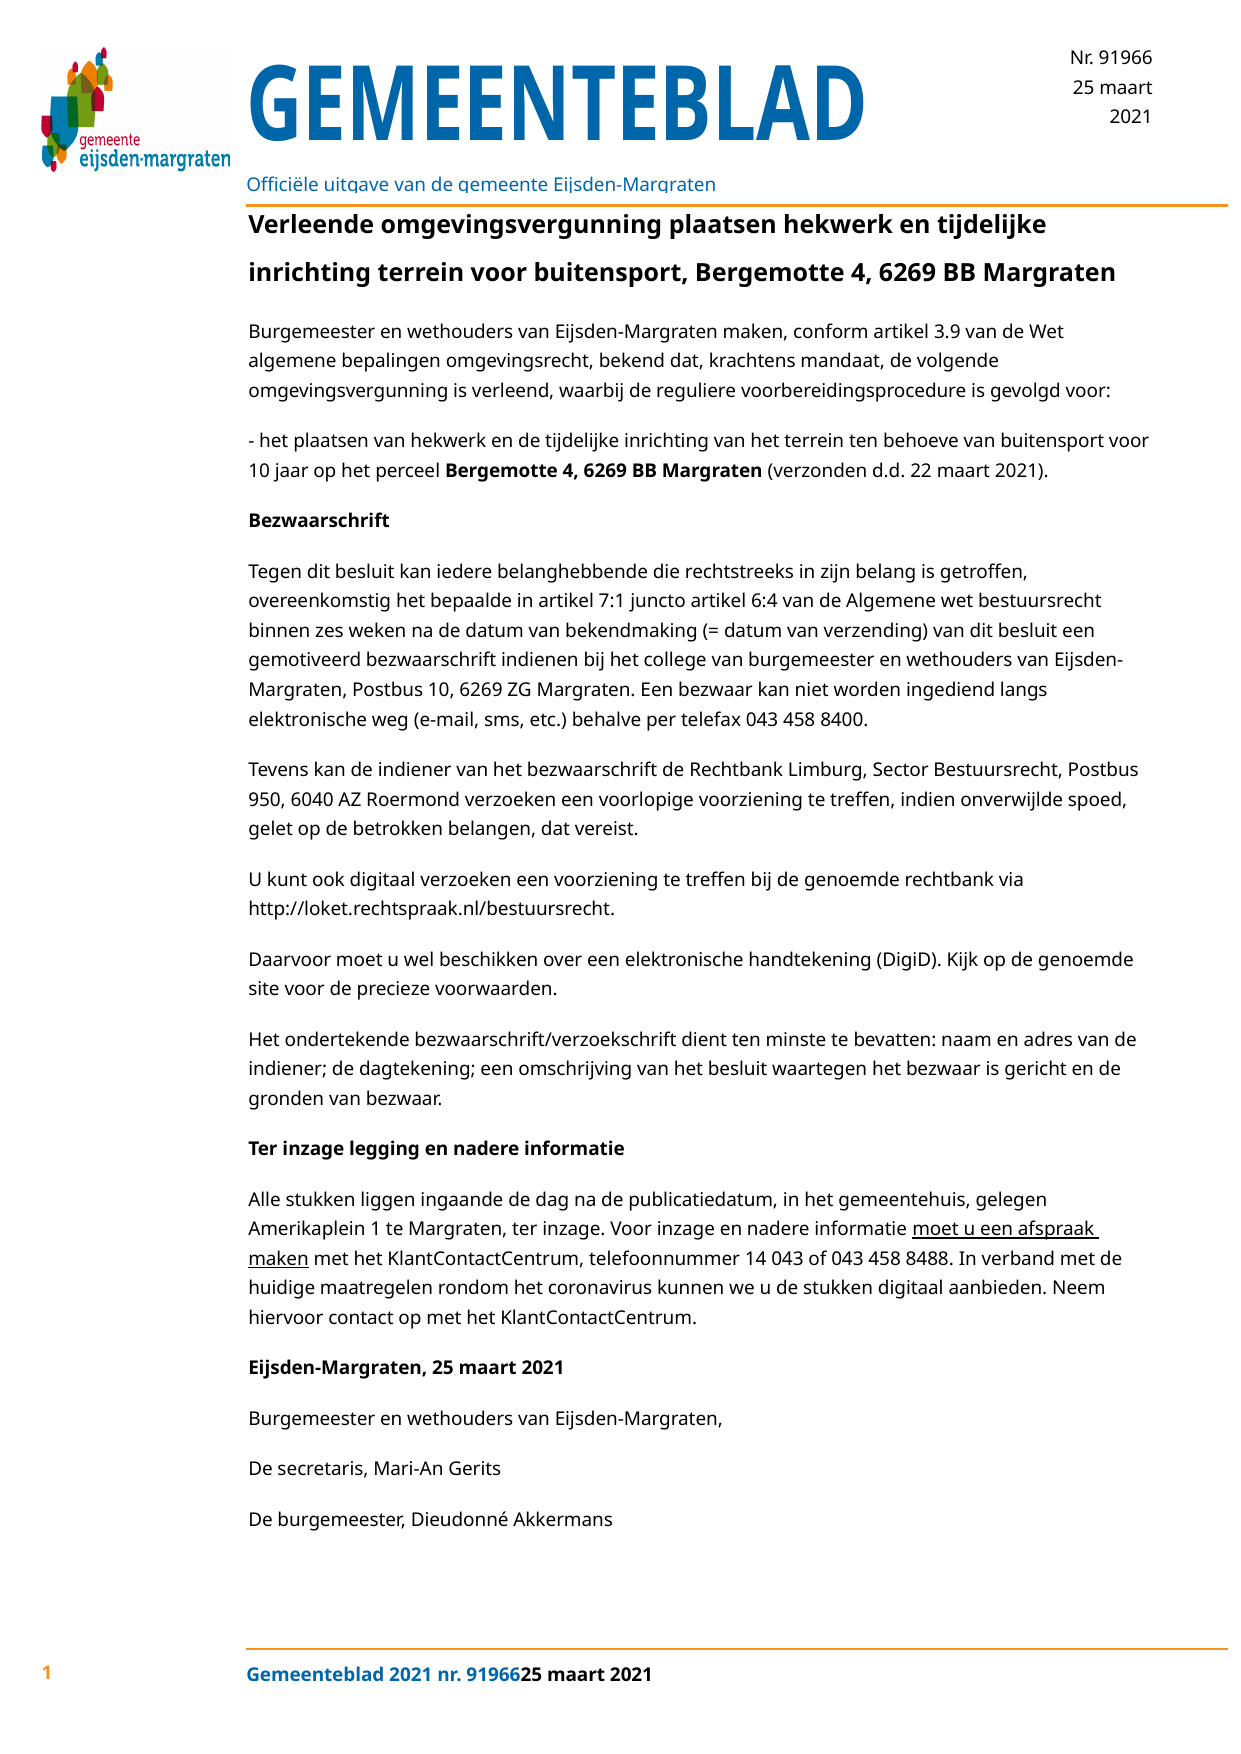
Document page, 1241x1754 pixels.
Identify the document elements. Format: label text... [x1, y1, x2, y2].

text Eijsden-Margraten, 25 maart 2021 [248, 1354, 1152, 1380]
text Het ondertekende bezwaarschrift/verzoekschrift dient ten minste te bevatten: naam en adres van de indiener; de dagtekening; een omschrijving van het besluit waartegen het bezwaar is gericht en de gronden van bezwaar. [248, 1026, 1152, 1111]
text De secretaris, Mari-An Gerits [248, 1455, 1152, 1481]
text Tevens kan de indiener van het bezwaarschrift de Rechtbank Limburg, Sector Bestuursrecht, Postbus 950, 6040 AZ Roermond verzoeken een voorlopige voorziening te treffen, indien onverwijlde spoed, gelet op de betrokken belangen, dat vereist. [248, 756, 1152, 841]
text Burgemeester en wethouders van Eijsden-Margraten, [248, 1405, 1152, 1431]
text Ter inzage legging en nadere informatie [248, 1135, 1152, 1161]
text De burgemeester, Dieudonné Akkermans [248, 1506, 1152, 1532]
text Tegen dit besluit kan iedere belanghebbende die rechtstreeks in zijn belang is getroffen, overeenkomstig het bepaalde in artikel 7:1 juncto artikel 6:4 van de Algemene wet bestuursrecht binnen zes weken na de datum van bekendmaking (= datum van verzending) van dit besluit een gemotiveerd bezwaarschrift indienen bij het college van burgemeester en wethouders van Eijsden-Margraten, Postbus 10, 6269 ZG Margraten. Een bezwaar kan niet worden ingediend langs elektronische weg (e-mail, sms, etc.) behalve per telefax 043 458 8400. [248, 558, 1152, 732]
text Verleende omgevingsvergunning plaatsen hekwerk en tijdelijke inrichting terrein voor buitensport, Bergemotte 4, 6269 BB Margraten [248, 207, 1152, 288]
text Daarvoor moet u wel beschikken over een elektronische handtekening (DigiD). Kijk op de genoemde site voor de precieze voorwaarden. [248, 946, 1152, 1001]
text U kunt ook digitaal verzoeken een voorziening te treffen bij de genoemde rechtbank via http://loket.rechtspraak.nl/bestuursrecht. [248, 866, 1152, 921]
picture [41, 47, 231, 172]
text - het plaatsen van hekwerk en de tijdelijke inrichting van het terrein ten behoeve van buitensport voor 10 jaar op het perceel Bergemotte 4, 6269 BB Margraten (verzonden d.d. 22 maart 2021). [248, 427, 1152, 483]
text Burgemeester en wethouders van Eijsden-Margraten maken, conform artikel 3.9 van de Wet algemene bepalingen omgevingsrecht, bekend dat, krachtens mandaat, de volgende omgevingsvergunning is verleend, waarbij de reguliere voorbereidingsprocedure is gevolgd voor: [248, 318, 1152, 403]
text Alle stukken liggen ingaande de dag na de publicatiedatum, in het gemeentehuis, gelegen Amerikaplein 1 te Margraten, ter inzage. Voor inzage en nadere informatie moet u een afspraak maken met het KlantContactCentrum, telefoonnummer 14 043 of 043 458 8488. In verband met de huidige maatregelen rondom het coronavirus kunnen we u de stukken digitaal aanbieden. Neem hiervoor contact op met het KlantContactCentrum. [248, 1186, 1152, 1330]
text Bezwaarschrift [248, 507, 1152, 533]
